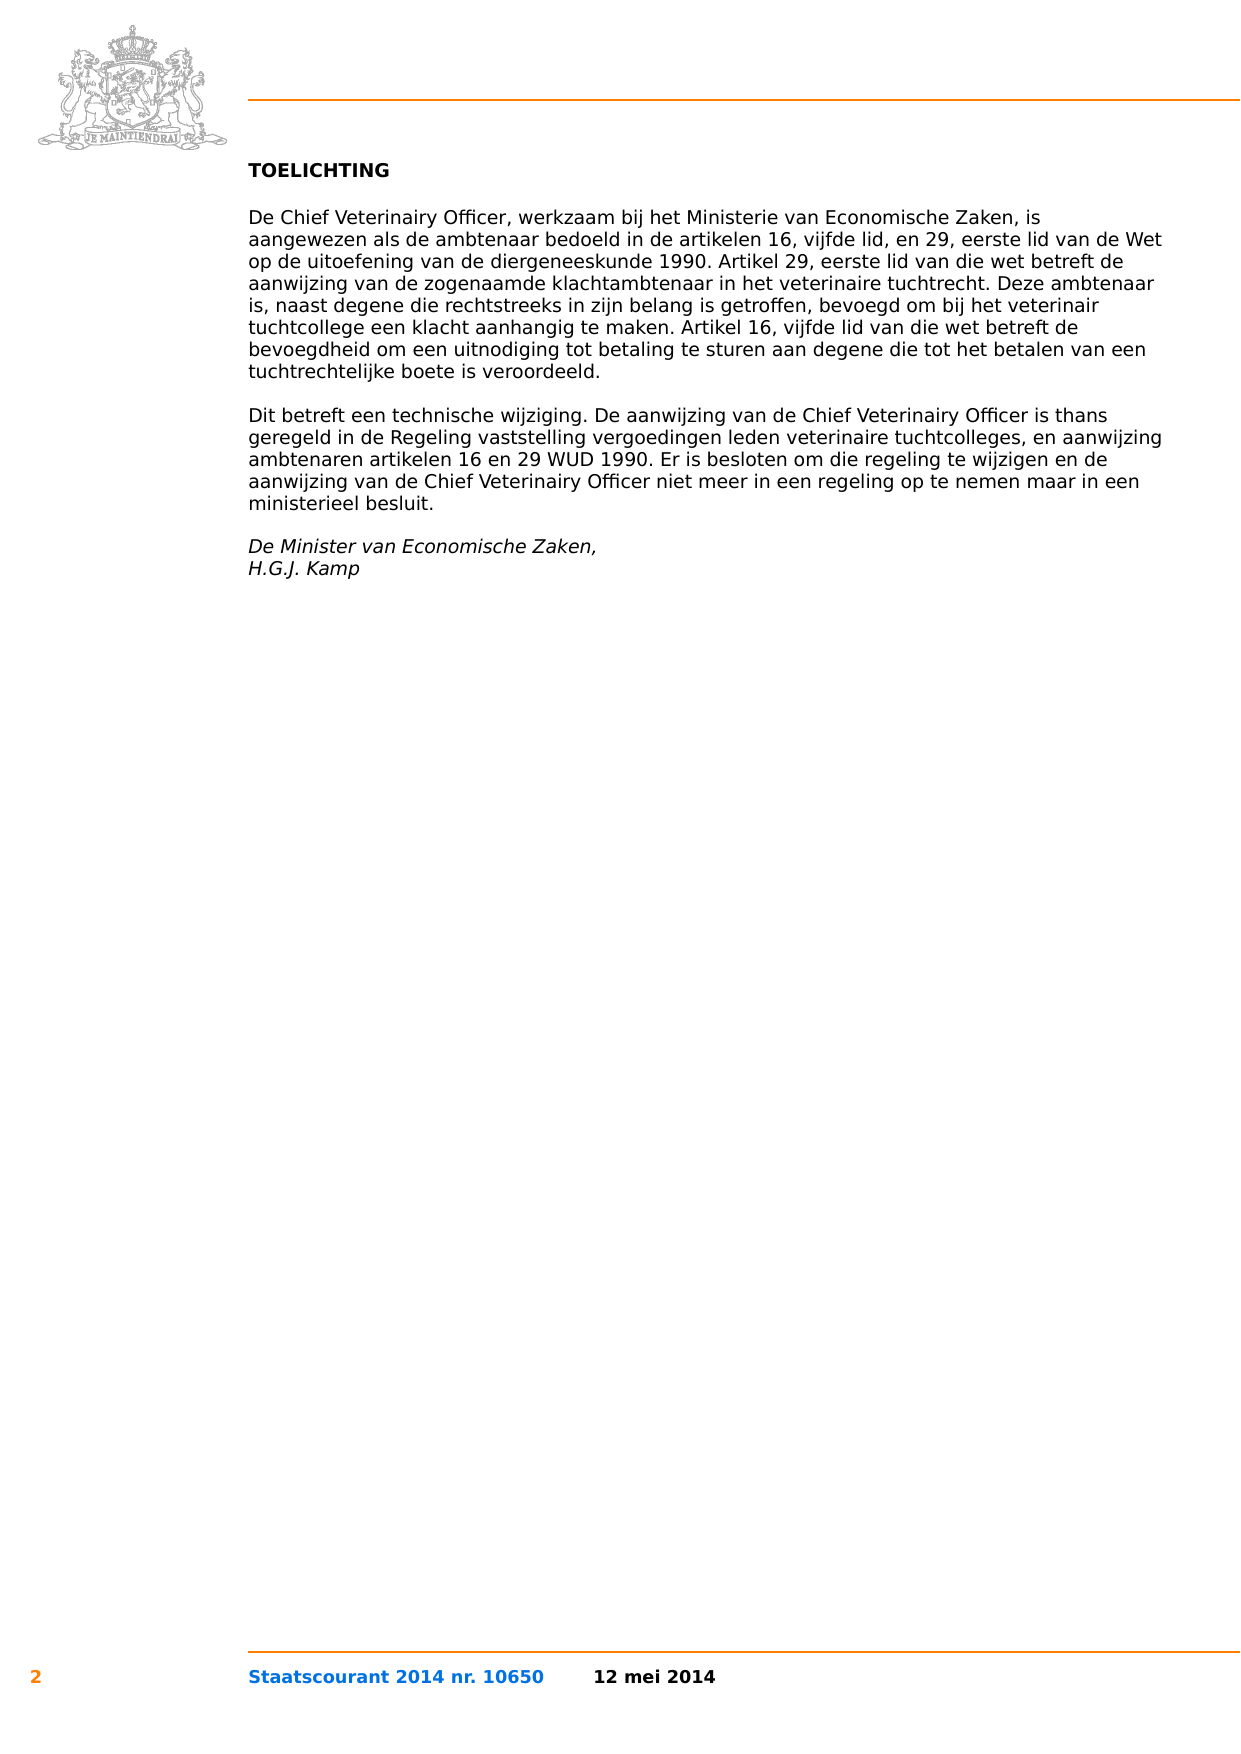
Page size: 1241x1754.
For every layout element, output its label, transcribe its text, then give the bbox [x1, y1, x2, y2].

text Dit betreft een technische wijziging. De aanwijzing van de Chief Veterinairy Officer is thans geregeld in de Regeling vaststelling vergoedingen leden veterinaire tuchtcolleges, en aanwijzing ambtenaren artikelen 16 en 29 WUD 1990. Er is besloten om die regeling te wijzigen en de aanwijzing van de Chief Veterinairy Officer niet meer in een regeling op te nemen maar in een ministerieel besluit. [248, 404, 1163, 514]
subtitle TOELICHTING [248, 160, 1163, 182]
text De Chief Veterinairy Officer, werkzaam bij het Ministerie van Economische Zaken, is aangewezen als de ambtenaar bedoeld in de artikelen 16, vijfde lid, en 29, eerste lid van de Wet op de uitoefening van de diergeneeskunde 1990. Artikel 29, eerste lid van die wet betreft de aanwijzing van de zogenaamde klachtambtenaar in het veterinaire tuchtrecht. Deze ambtenaar is, naast degene die rechtstreeks in zijn belang is getroffen, bevoegd om bij het veterinair tuchtcollege een klacht aanhangig te maken. Artikel 16, vijfde lid van die wet betreft de bevoegdheid om een uitnodiging tot betaling te sturen aan degene die tot het betalen van een tuchtrechtelijke boete is veroordeeld. [248, 207, 1163, 383]
text De Minister van Economische Zaken, H.G.J. Kamp [248, 536, 1163, 580]
picture [38, 25, 227, 150]
